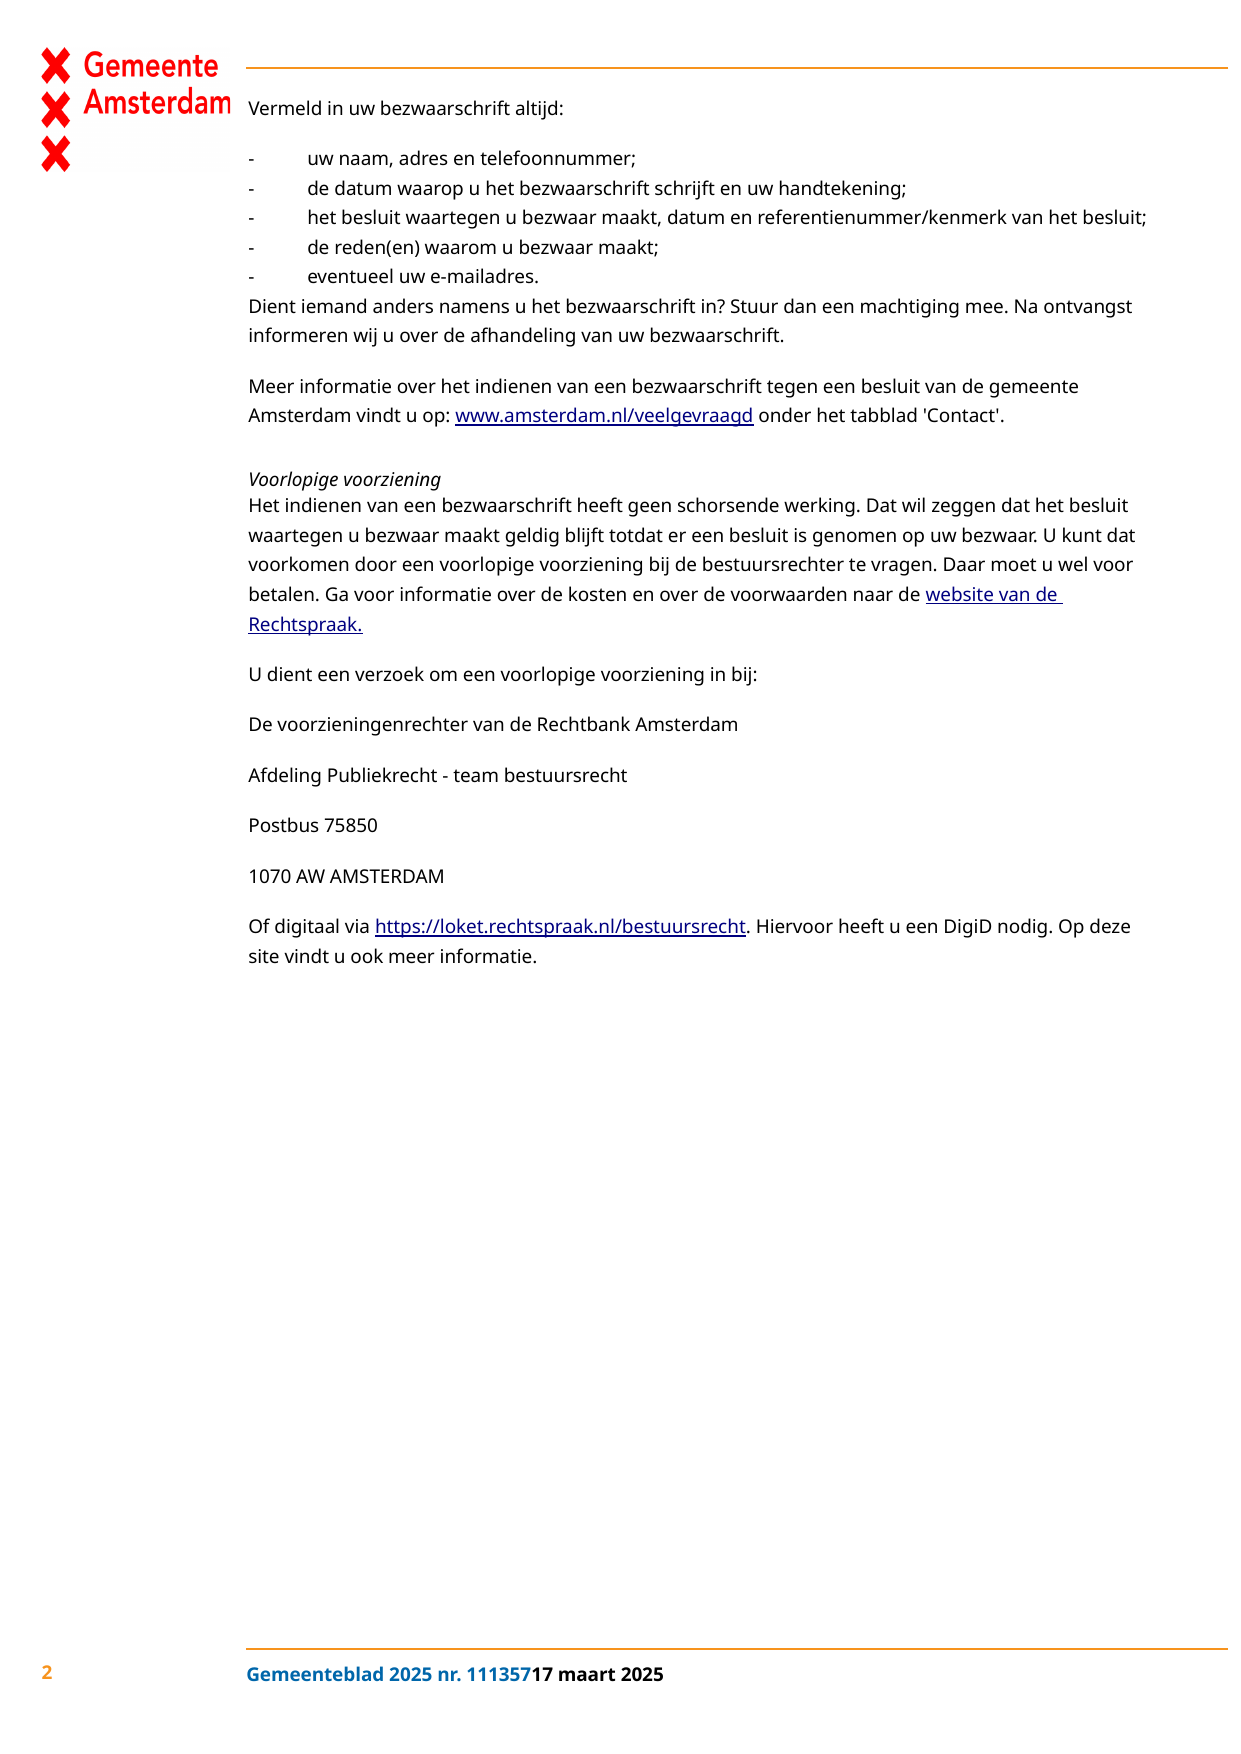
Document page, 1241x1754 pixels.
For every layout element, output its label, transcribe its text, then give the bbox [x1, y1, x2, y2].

text Meer informatie over het indienen van een bezwaarschrift tegen een besluit van de gemeente Amsterdam vindt u op: www.amsterdam.nl/veelgevraagd onder het tabblad 'Contact'. [248, 373, 1152, 428]
text U dient een verzoek om een voorlopige voorziening in bij: [248, 661, 1152, 687]
text Postbus 75850 [248, 812, 1152, 838]
picture [41, 47, 231, 172]
text Voorlopige voorziening [248, 467, 1152, 492]
text Of digitaal via https://loket.rechtspraak.nl/bestuursrecht. Hiervoor heeft u een DigiD nodig. Op deze site vindt u ook meer informatie. [248, 913, 1152, 968]
list de datum waarop u het bezwaarschrift schrijft en uw handtekening; [248, 175, 1152, 201]
text Het indienen van een bezwaarschrift heeft geen schorsende werking. Dat wil zeggen dat het besluit waartegen u bezwaar maakt geldig blijft totdat er een besluit is genomen op uw bezwaar. U kunt dat voorkomen door een voorlopige voorziening bij de bestuursrechter te vragen. Daar moet u wel voor betalen. Ga voor informatie over de kosten en over de voorwaarden naar de website van de Rechtspraak. [248, 492, 1152, 636]
list de reden(en) waarom u bezwaar maakt; [248, 234, 1152, 260]
list uw naam, adres en telefoonnummer; [248, 145, 1152, 171]
list eventueel uw e-mailadres. [248, 263, 1152, 289]
text De voorzieningenrechter van de Rechtbank Amsterdam [248, 712, 1152, 737]
text Afdeling Publiekrecht - team bestuursrecht [248, 762, 1152, 788]
text 1070 AW AMSTERDAM [248, 863, 1152, 888]
list het besluit waartegen u bezwaar maakt, datum en referentienummer/kenmerk van het besluit; [248, 204, 1152, 230]
text Vermeld in uw bezwaarschrift altijd: [248, 95, 1152, 121]
text Dient iemand anders namens u het bezwaarschrift in? Stuur dan een machtiging mee. Na ontvangst informeren wij u over de afhandeling van uw bezwaarschrift. [248, 293, 1152, 348]
